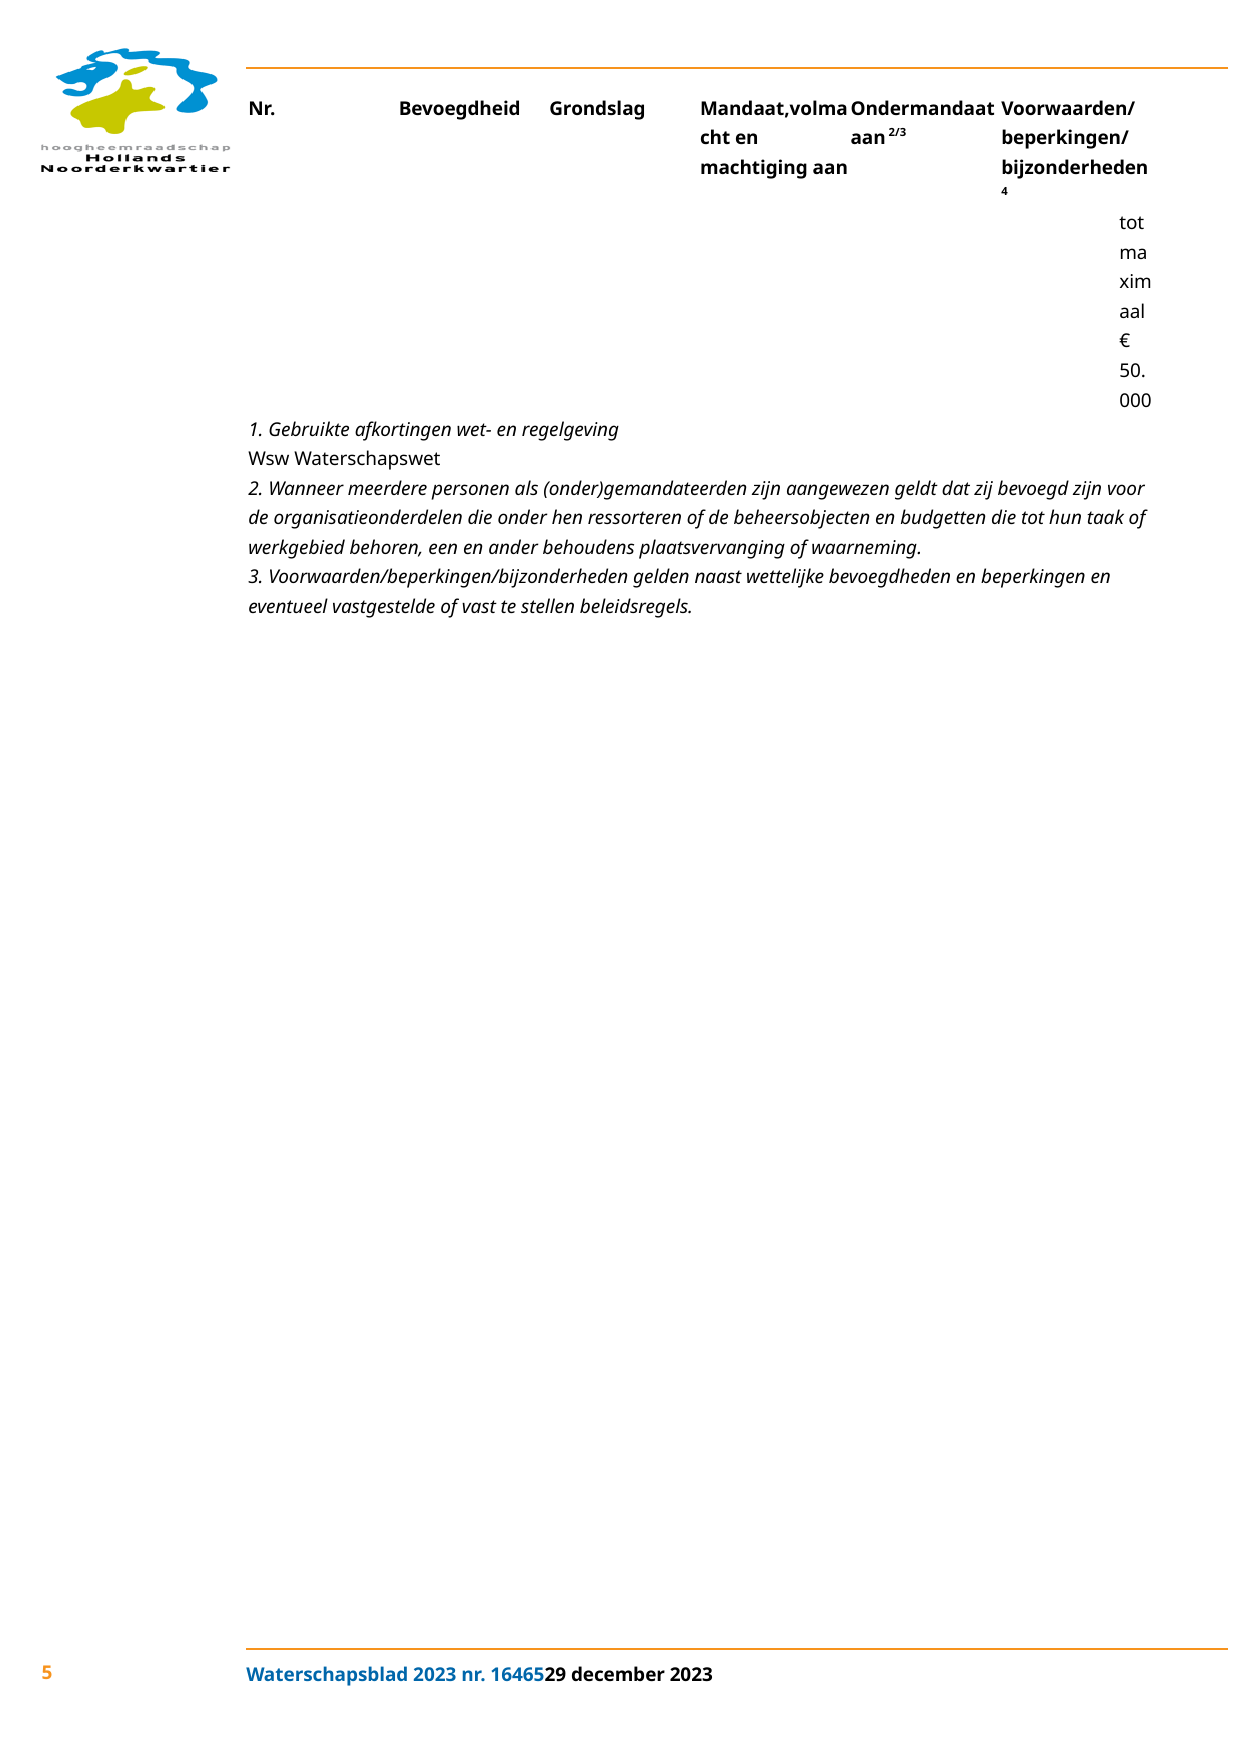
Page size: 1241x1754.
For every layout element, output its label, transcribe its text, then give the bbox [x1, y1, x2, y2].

text Wsw Waterschapswet [248, 445, 1152, 471]
table_cell [248, 209, 398, 412]
table_header Nr. [248, 95, 398, 209]
table_header Grondslag [549, 95, 700, 209]
text 1. Gebruikte afkortingen wet- en regelgeving [248, 416, 1152, 441]
table_cell [700, 209, 850, 412]
table_cell [399, 209, 549, 412]
table_cell [850, 209, 1001, 412]
picture [41, 47, 231, 172]
table_header Voorwaarden/beperkingen/bijzonderheden 4 [1001, 95, 1152, 209]
table_header Mandaat,volmacht en machtiging aan [700, 95, 850, 209]
table_header Ondermandaat aan 2/3 [850, 95, 1001, 209]
table_cell [549, 209, 700, 412]
table_header Bevoegdheid [399, 95, 549, 209]
text 2. Wanneer meerdere personen als (onder)gemandateerden zijn aangewezen geldt dat zij bevoegd zijn voor de organisatieonderdelen die onder hen ressorteren of de beheersobjecten en budgetten die tot hun taak of werkgebied behoren, een en ander behoudens plaatsvervanging of waarneming. [248, 475, 1152, 560]
table_cell tot maximaal € 50.000 [1001, 209, 1152, 412]
text 3. Voorwaarden/beperkingen/bijzonderheden gelden naast wettelijke bevoegdheden en beperkingen en eventueel vastgestelde of vast te stellen beleidsregels. [248, 564, 1152, 619]
